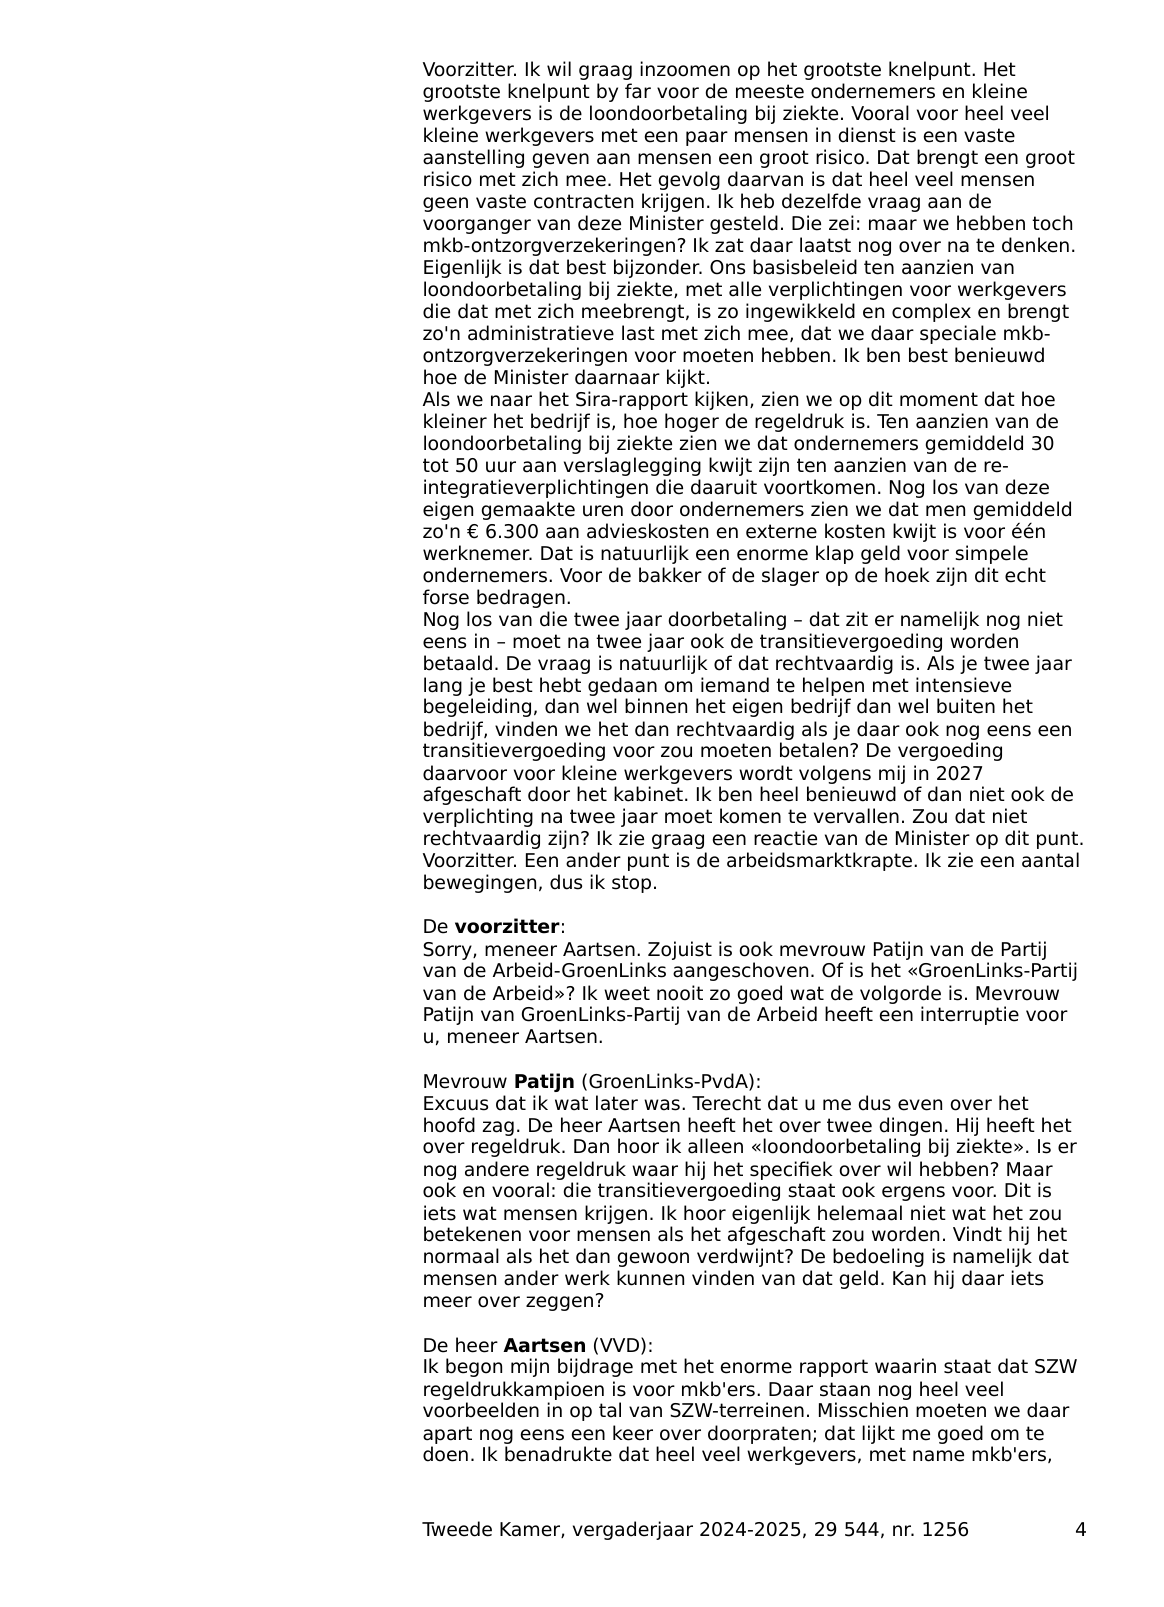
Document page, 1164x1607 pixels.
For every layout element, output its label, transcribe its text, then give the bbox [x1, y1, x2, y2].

text Sorry, meneer Aartsen. Zojuist is ook mevrouw Patijn van de Partij van de Arbeid-GroenLinks aangeschoven. Of is het «GroenLinks-Partij van de Arbeid»? Ik weet nooit zo goed wat de volgorde is. Mevrouw Patijn van GroenLinks-Partij van de Arbeid heeft een interruptie voor u, meneer Aartsen. [422, 938, 1087, 1048]
text Nog los van die twee jaar doorbetaling – dat zit er namelijk nog niet eens in – moet na twee jaar ook de transitievergoeding worden betaald. De vraag is natuurlijk of dat rechtvaardig is. Als je twee jaar lang je best hebt gedaan om iemand te helpen met intensieve begeleiding, dan wel binnen het eigen bedrijf dan wel buiten het bedrijf, vinden we het dan rechtvaardig als je daar ook nog eens een transitievergoeding voor zou moeten betalen? De vergoeding daarvoor voor kleine werkgevers wordt volgens mij in 2027 afgeschaft door het kabinet. Ik ben heel benieuwd of dan niet ook de verplichting na twee jaar moet komen te vervallen. Zou dat niet rechtvaardig zijn? Ik zie graag een reactie van de Minister op dit punt. [422, 608, 1087, 850]
text Excuus dat ik wat later was. Terecht dat u me dus even over het hoofd zag. De heer Aartsen heeft het over twee dingen. Hij heeft het over regeldruk. Dan hoor ik alleen «loondoorbetaling bij ziekte». Is er nog andere regeldruk waar hij het specifiek over wil hebben? Maar ook en vooral: die transitievergoeding staat ook ergens voor. Dit is iets wat mensen krijgen. Ik hoor eigenlijk helemaal niet wat het zou betekenen voor mensen als het afgeschaft zou worden. Vindt hij het normaal als het dan gewoon verdwijnt? De bedoeling is namelijk dat mensen ander werk kunnen vinden van dat geld. Kan hij daar iets meer over zeggen? [422, 1092, 1087, 1312]
text Als we naar het Sira-rapport kijken, zien we op dit moment dat hoe kleiner het bedrijf is, hoe hoger de regeldruk is. Ten aanzien van de loondoorbetaling bij ziekte zien we dat ondernemers gemiddeld 30 tot 50 uur aan verslaglegging kwijt zijn ten aanzien van de re-integratieverplichtingen die daaruit voortkomen. Nog los van deze eigen gemaakte uren door ondernemers zien we dat men gemiddeld zo'n € 6.300 aan advieskosten en externe kosten kwijt is voor één werknemer. Dat is natuurlijk een enorme klap geld voor simpele ondernemers. Voor de bakker of de slager op de hoek zijn dit echt forse bedragen. [422, 389, 1087, 608]
text De voorzitter: [422, 916, 1087, 938]
text Ik begon mijn bijdrage met het enorme rapport waarin staat dat SZW regeldrukkampioen is voor mkb'ers. Daar staan nog heel veel voorbeelden in op tal van SZW-terreinen. Misschien moeten we daar apart nog eens een keer over doorpraten; dat lijkt me goed om te doen. Ik benadrukte dat heel veel werkgevers, met name mkb'ers, [422, 1356, 1087, 1466]
text Voorzitter. Ik wil graag inzoomen op het grootste knelpunt. Het grootste knelpunt by far voor de meeste ondernemers en kleine werkgevers is de loondoorbetaling bij ziekte. Vooral voor heel veel kleine werkgevers met een paar mensen in dienst is een vaste aanstelling geven aan mensen een groot risico. Dat brengt een groot risico met zich mee. Het gevolg daarvan is dat heel veel mensen geen vaste contracten krijgen. Ik heb dezelfde vraag aan de voorganger van deze Minister gesteld. Die zei: maar we hebben toch mkb-ontzorgverzekeringen? Ik zat daar laatst nog over na te denken. Eigenlijk is dat best bijzonder. Ons basisbeleid ten aanzien van loondoorbetaling bij ziekte, met alle verplichtingen voor werkgevers die dat met zich meebrengt, is zo ingewikkeld en complex en brengt zo'n administratieve last met zich mee, dat we daar speciale mkb-ontzorgverzekeringen voor moeten hebben. Ik ben best benieuwd hoe de Minister daarnaar kijkt. [422, 59, 1087, 389]
text Mevrouw Patijn (GroenLinks-PvdA): [422, 1071, 1087, 1092]
text Voorzitter. Een ander punt is de arbeidsmarktkrapte. Ik zie een aantal bewegingen, dus ik stop. [422, 850, 1087, 894]
text De heer Aartsen (VVD): [422, 1334, 1087, 1356]
